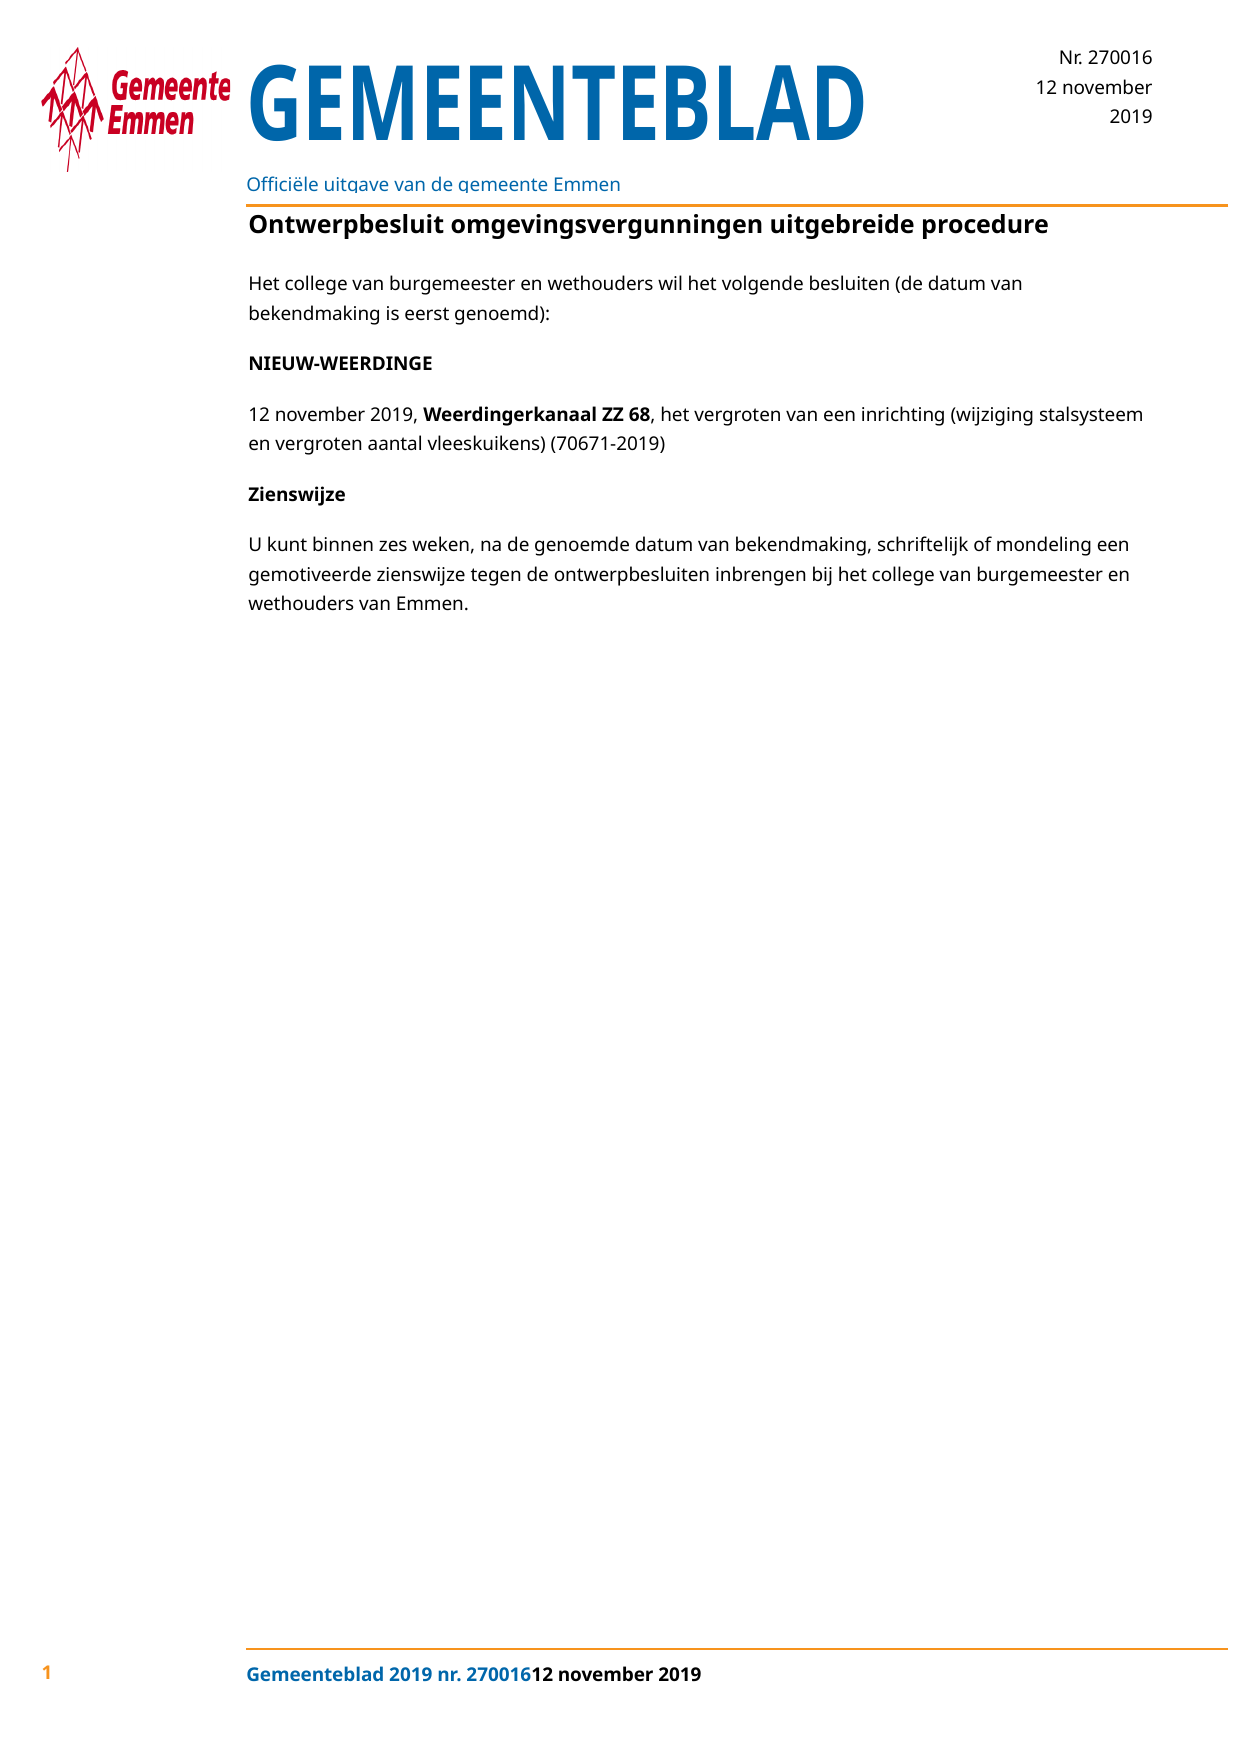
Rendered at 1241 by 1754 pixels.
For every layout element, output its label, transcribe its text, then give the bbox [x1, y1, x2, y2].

text Ontwerpbesluit omgevingsvergunningen uitgebreide procedure [248, 207, 1152, 241]
text 12 november 2019, Weerdingerkanaal ZZ 68, het vergroten van een inrichting (wijziging stalsysteem en vergroten aantal vleeskuikens) (70671-2019) [248, 401, 1152, 456]
text U kunt binnen zes weken, na de genoemde datum van bekendmaking, schrifte­lijk of mondeling een gemo­ti­veerde zienswijze tegen de ontwerpbesluiten inbrengen bij het college van burge­meester en wethouders van Emmen. [248, 531, 1152, 616]
text Het college van burgemeester en wethouders wil het volgende besluiten (de datum van bekendmaking is eerst genoemd): [248, 270, 1152, 326]
text NIEUW-WEERDINGE [248, 350, 1152, 376]
text Zienswijze [248, 481, 1152, 506]
picture [41, 47, 231, 172]
